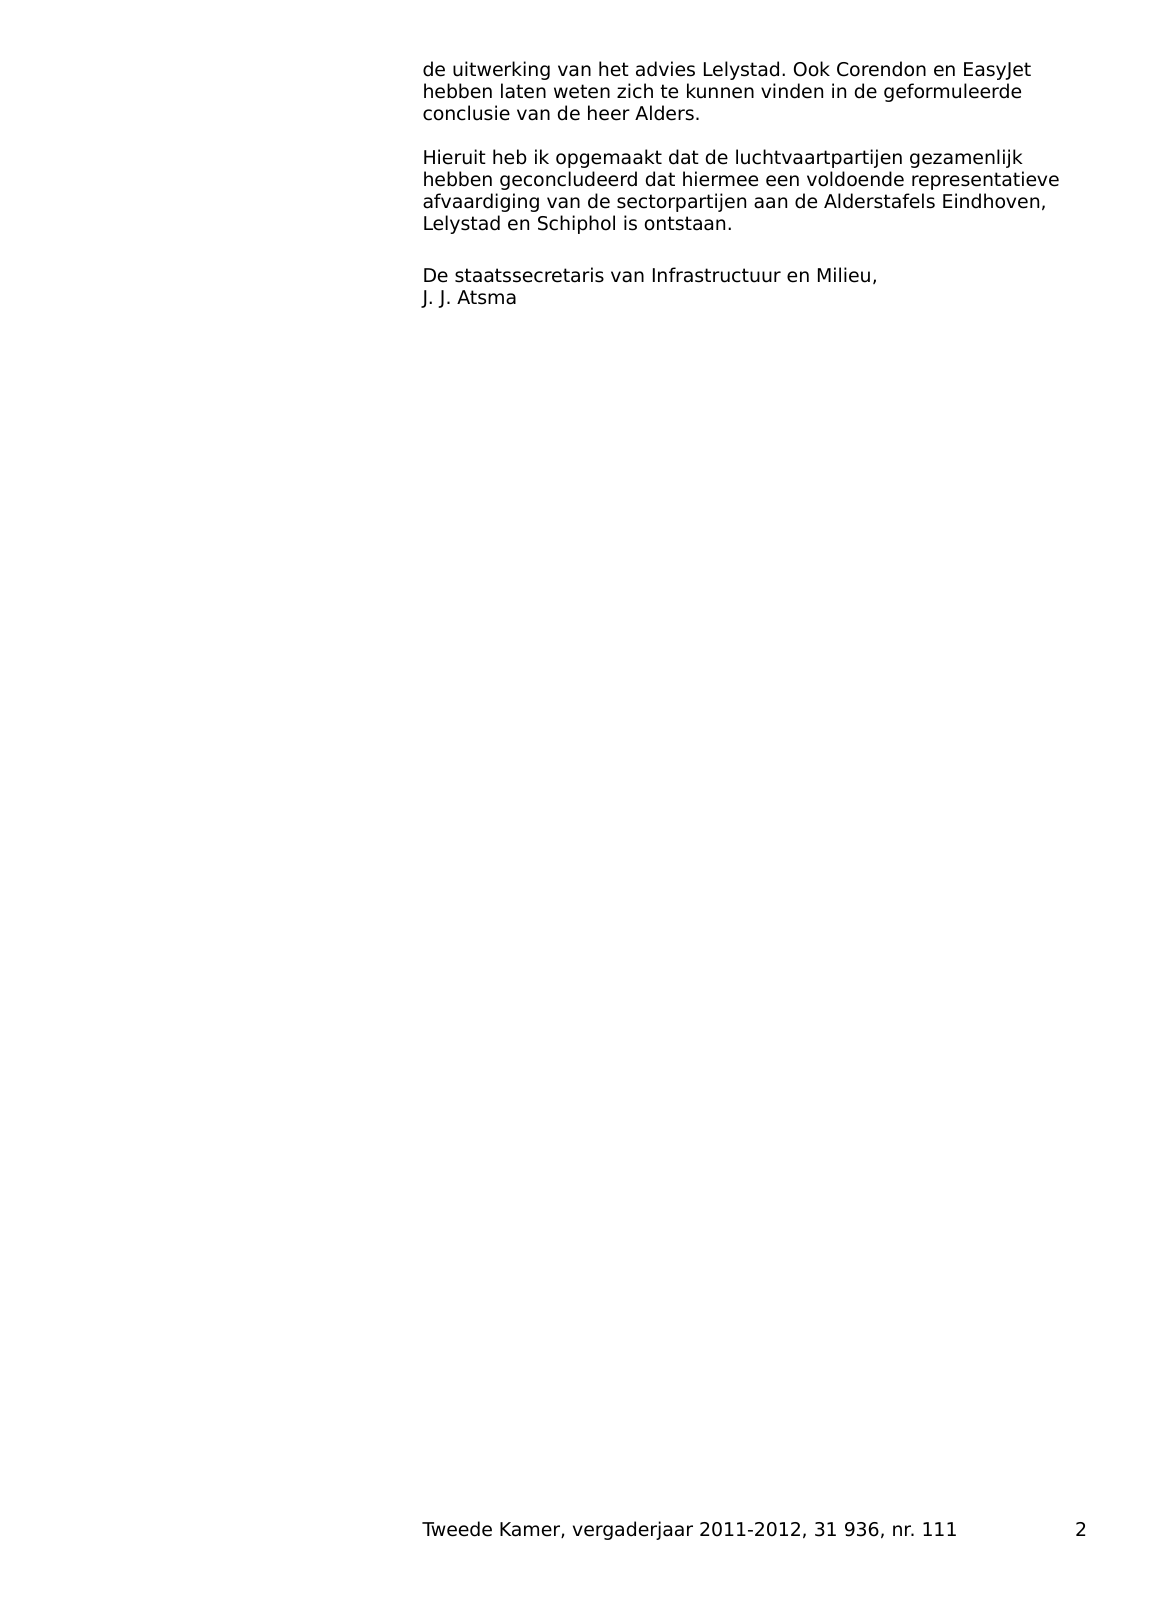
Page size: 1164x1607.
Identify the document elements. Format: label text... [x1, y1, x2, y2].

text de uitwerking van het advies Lelystad. Ook Corendon en EasyJet hebben laten weten zich te kunnen vinden in de geformuleerde conclusie van de heer Alders. [422, 59, 1087, 125]
text Hieruit heb ik opgemaakt dat de luchtvaartpartijen gezamenlijk hebben geconcludeerd dat hiermee een voldoende representatieve afvaardiging van de sectorpartijen aan de Alderstafels Eindhoven, Lelystad en Schiphol is ontstaan. [422, 147, 1087, 235]
text De staatssecretaris van Infrastructuur en Milieu, J. J. Atsma [422, 265, 1087, 309]
